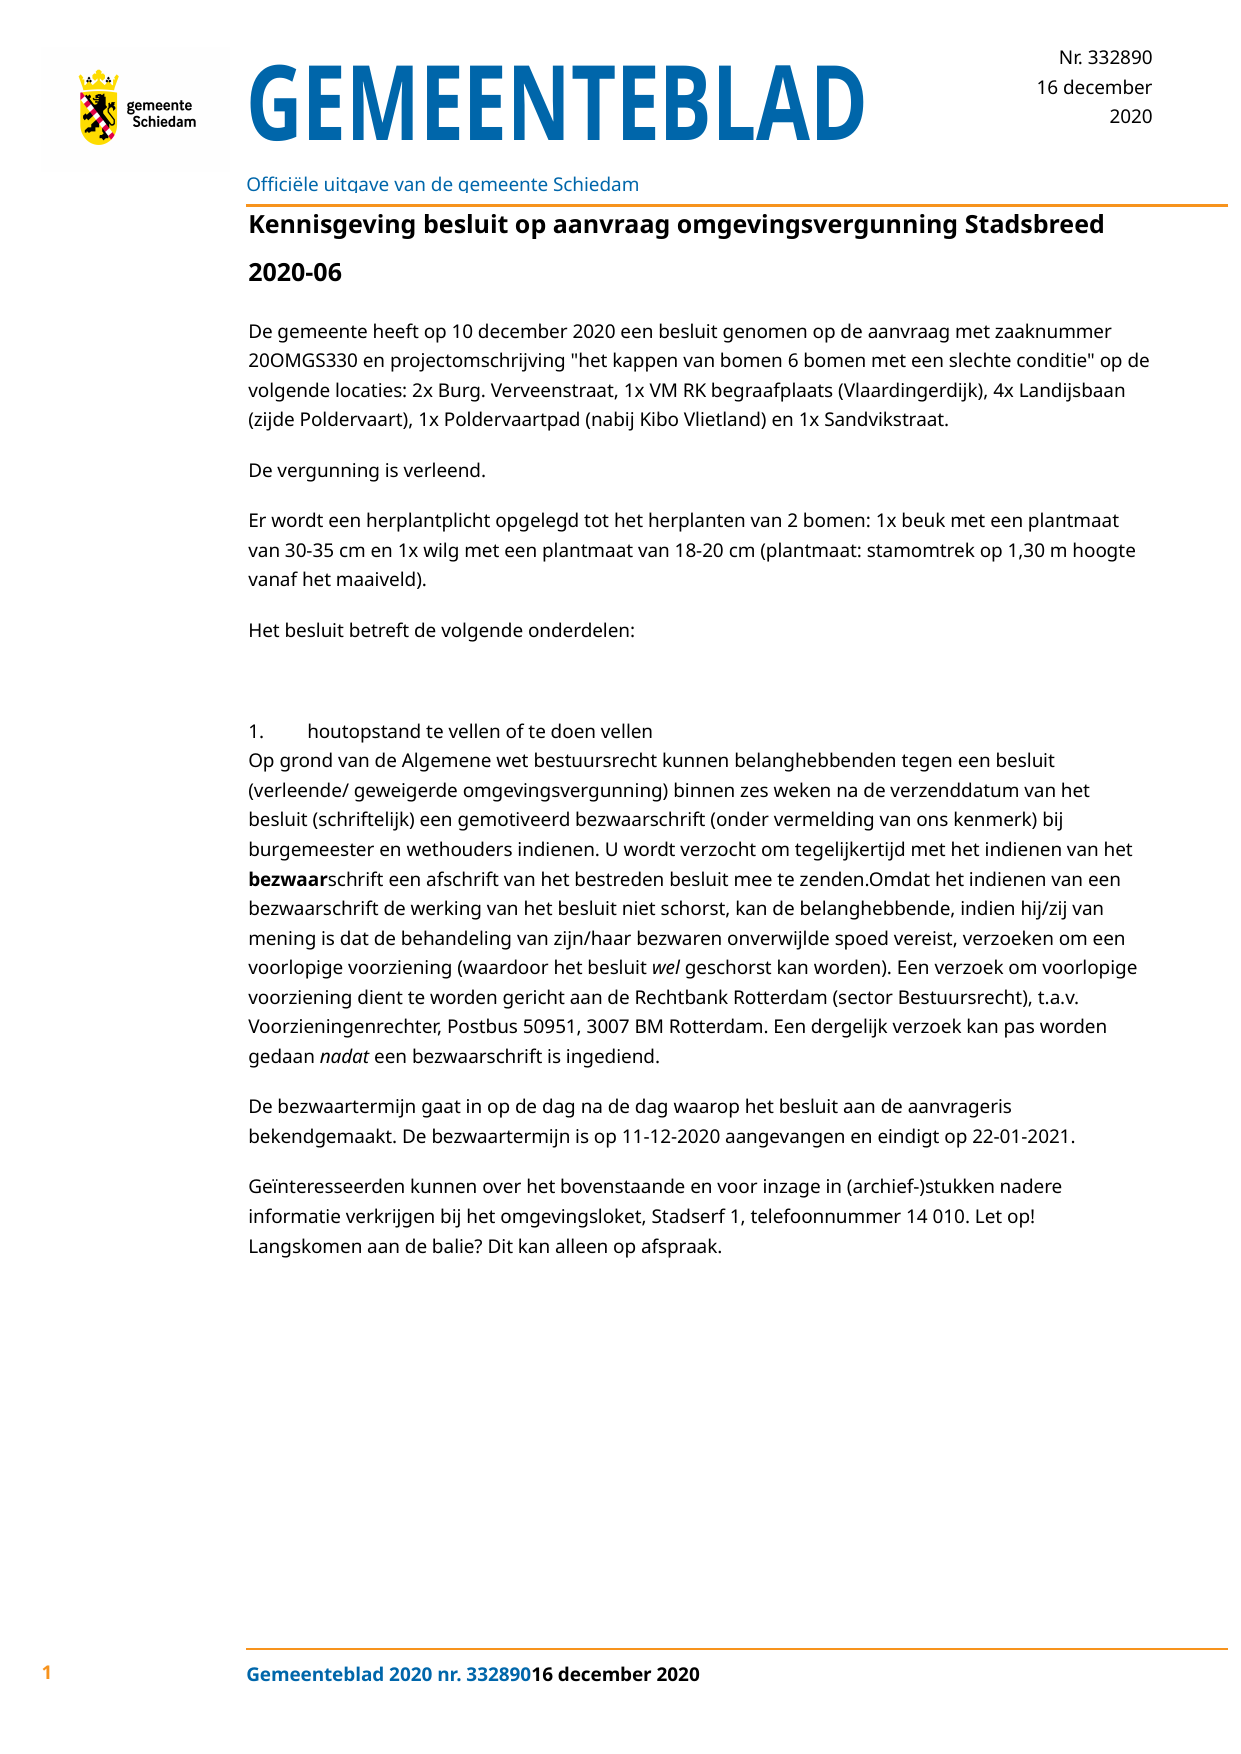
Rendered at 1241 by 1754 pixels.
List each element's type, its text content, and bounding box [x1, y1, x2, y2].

picture [41, 47, 231, 172]
text De bezwaartermijn gaat in op de dag na de dag waarop het besluit aan de aanvrageris bekendgemaakt. De bezwaartermijn is op 11-12-2020 aangevangen en eindigt op 22-01-2021. [248, 1094, 1152, 1149]
text Kennisgeving besluit op aanvraag omgevingsvergunning Stadsbreed 2020-06 [248, 207, 1152, 288]
text Op grond van de Algemene wet bestuursrecht kunnen belanghebbenden tegen een besluit (verleende/ geweigerde omgevingsvergunning) binnen zes weken na de verzenddatum van het besluit (schriftelijk) een gemotiveerd bezwaarschrift (onder vermelding van ons kenmerk) bij burgemeester en wethouders indienen. U wordt verzocht om tegelijkertijd met het indienen van het bezwaarschrift een afschrift van het bestreden besluit mee te zenden.Omdat het indienen van een bezwaarschrift de werking van het besluit niet schorst, kan de belanghebbende, indien hij/zij van mening is dat de behandeling van zijn/haar bezwaren onverwijlde spoed vereist, verzoeken om een voorlopige voorziening (waardoor het besluit wel geschorst kan worden). Een verzoek om voorlopige voorziening dient te worden gericht aan de Rechtbank Rotterdam (sector Bestuursrecht), t.a.v. Voorzieningenrechter, Postbus 50951, 3007 BM Rotterdam. Een dergelijk verzoek kan pas worden gedaan nadat een bezwaarschrift is ingediend. [248, 747, 1152, 1069]
text De gemeente heeft op 10 december 2020 een besluit genomen op de aanvraag met zaaknummer 20OMGS330 en projectomschrijving "het kappen van bomen 6 bomen met een slechte conditie" op de volgende locaties: 2x Burg. Verveenstraat, 1x VM RK begraafplaats (Vlaardingerdijk), 4x Landijsbaan (zijde Poldervaart), 1x Poldervaartpad (nabij Kibo Vlietland) en 1x Sandvikstraat. [248, 318, 1152, 432]
text Het besluit betreft de volgende onderdelen: [248, 617, 1152, 643]
text Geïnteresseerden kunnen over het bovenstaande en voor inzage in (archief-)stukken nadere informatie verkrijgen bij het omgevingsloket, Stadserf 1, telefoonnummer 14 010. Let op! Langskomen aan de balie? Dit kan alleen op afspraak. [248, 1174, 1152, 1259]
text Er wordt een herplantplicht opgelegd tot het herplanten van 2 bomen: 1x beuk met een plantmaat van 30-35 cm en 1x wilg met een plantmaat van 18-20 cm (plantmaat: stamomtrek op 1,30 m hoogte vanaf het maaiveld). [248, 507, 1152, 592]
text De vergunning is verleend. [248, 457, 1152, 483]
list houtopstand te vellen of te doen vellen [248, 718, 1152, 744]
